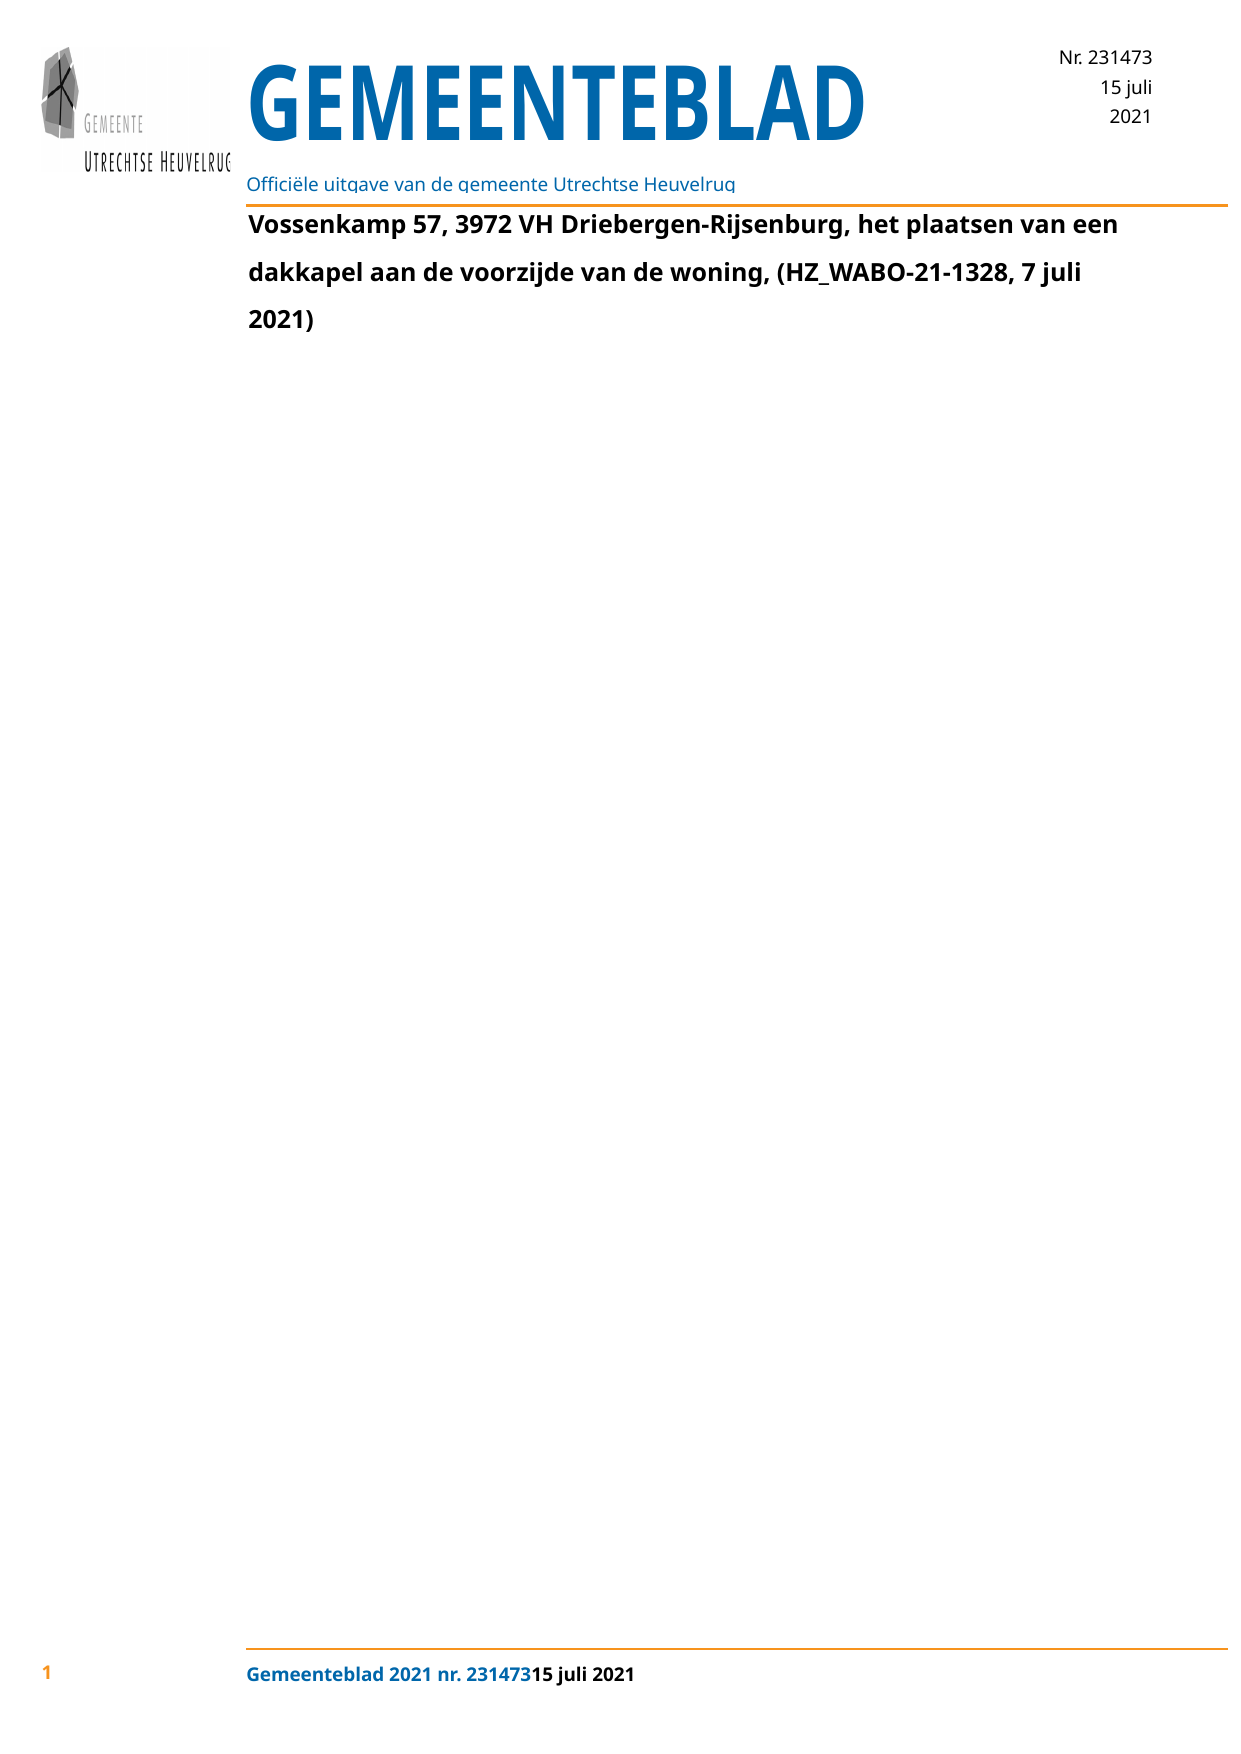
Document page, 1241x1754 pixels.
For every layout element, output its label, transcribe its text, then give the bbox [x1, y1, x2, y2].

text Vossenkamp 57, 3972 VH Driebergen-Rijsenburg, het plaatsen van een dakkapel aan de voorzijde van de woning, (HZ_WABO-21-1328, 7 juli 2021) [248, 207, 1152, 336]
picture [41, 47, 231, 172]
